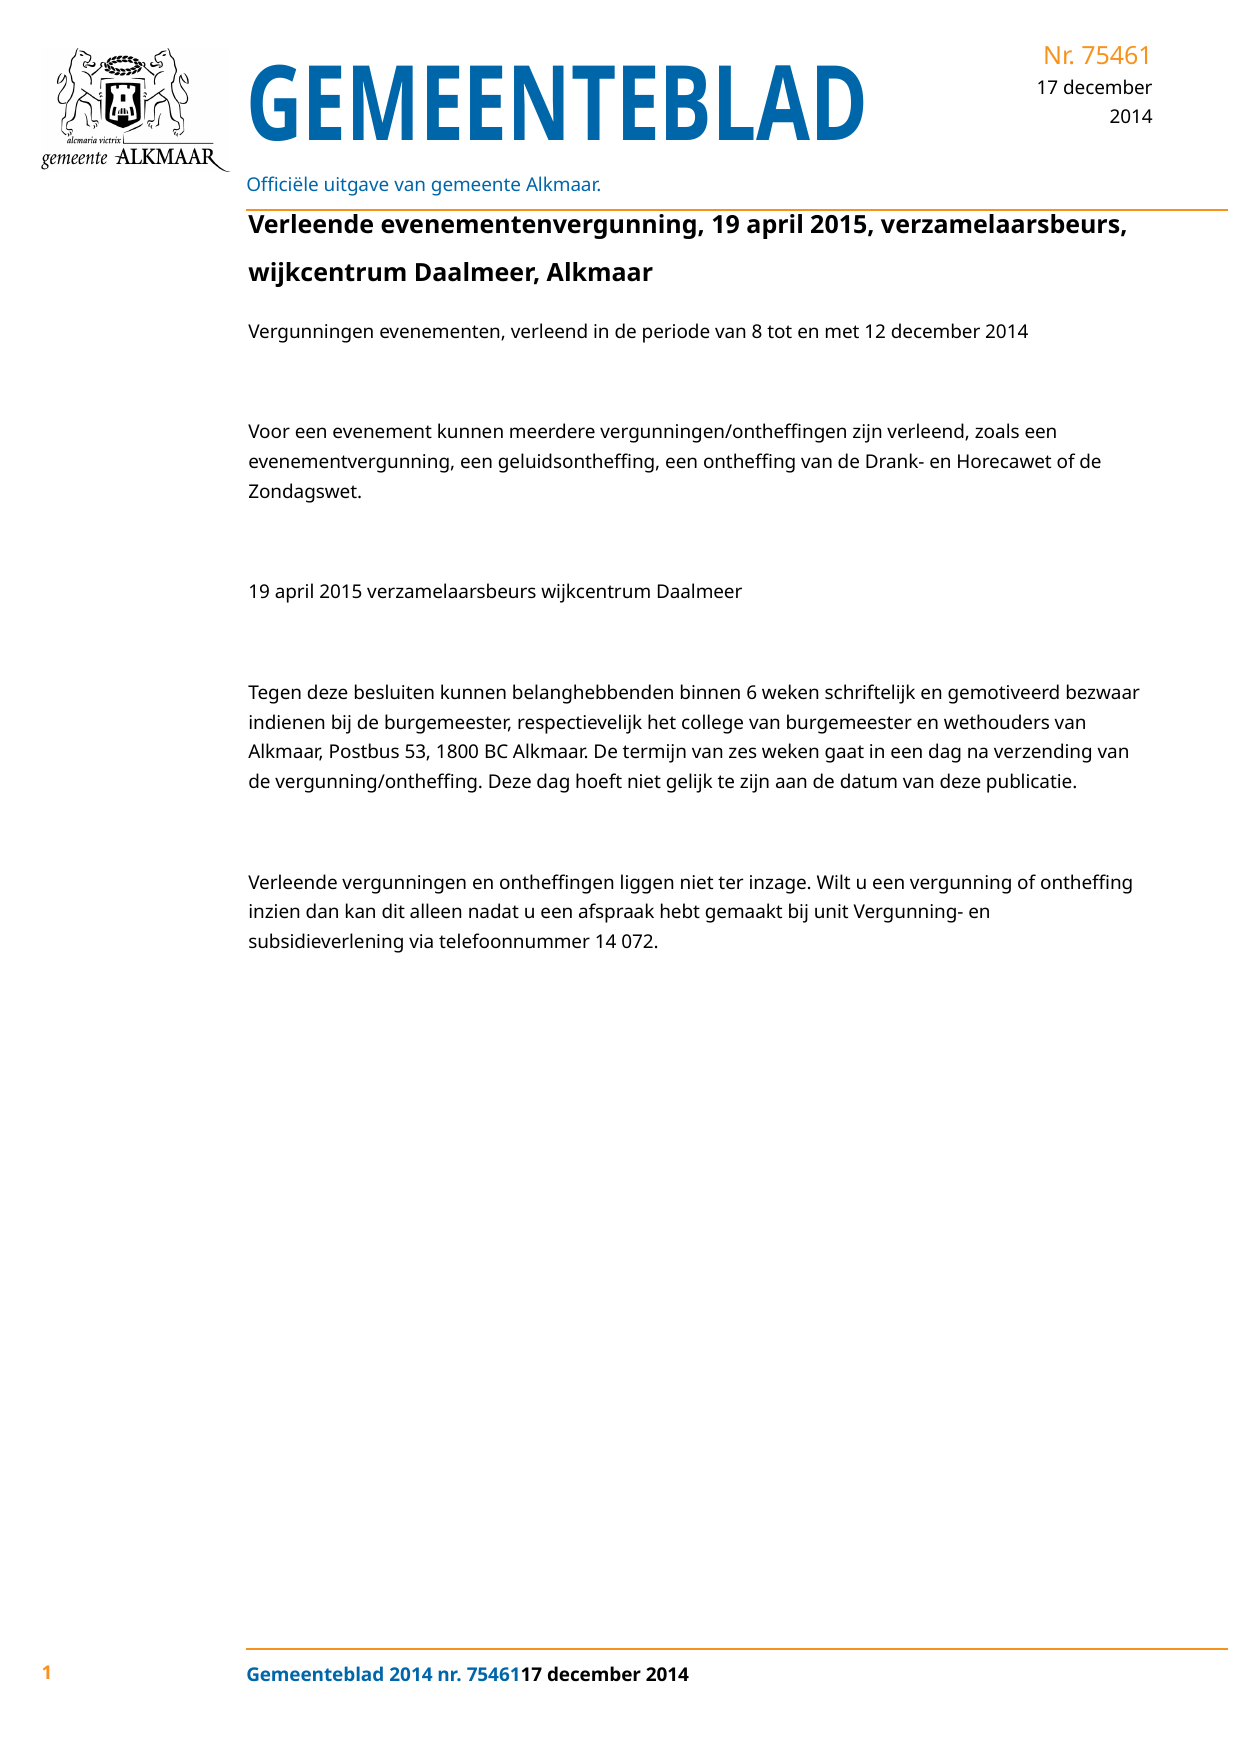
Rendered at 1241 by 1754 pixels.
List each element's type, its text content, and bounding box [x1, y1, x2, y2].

picture [41, 47, 231, 172]
text 19 april 2015 verzamelaarsbeurs wijkcentrum Daalmeer [248, 579, 1152, 604]
text Tegen deze besluiten kunnen belanghebbenden binnen 6 weken schriftelijk en gemotiveerd bezwaar indienen bij de burgemeester, respectievelijk het college van burgemeester en wethouders van Alkmaar, Postbus 53, 1800 BC Alkmaar. De termijn van zes weken gaat in een dag na verzending van de vergunning/ontheffing. Deze dag hoeft niet gelijk te zijn aan de datum van deze publicatie. [248, 679, 1152, 794]
text Voor een evenement kunnen meerdere vergunningen/ontheffingen zijn verleend, zoals een evenementvergunning, een geluidsontheffing, een ontheffing van de Drank- en Horecawet of de Zondagswet. [248, 419, 1152, 504]
text Verleende vergunningen en ontheffingen liggen niet ter inzage. Wilt u een vergunning of ontheffing inzien dan kan dit alleen nadat u een afspraak hebt gemaakt bij unit Vergunning- en subsidieverlening via telefoonnummer 14 072. [248, 869, 1152, 954]
text Vergunningen evenementen, verleend in de periode van 8 tot en met 12 december 2014 [248, 318, 1152, 344]
text Verleende evenementenvergunning, 19 april 2015, verzamelaarsbeurs, wijkcentrum Daalmeer, Alkmaar [248, 211, 1152, 288]
